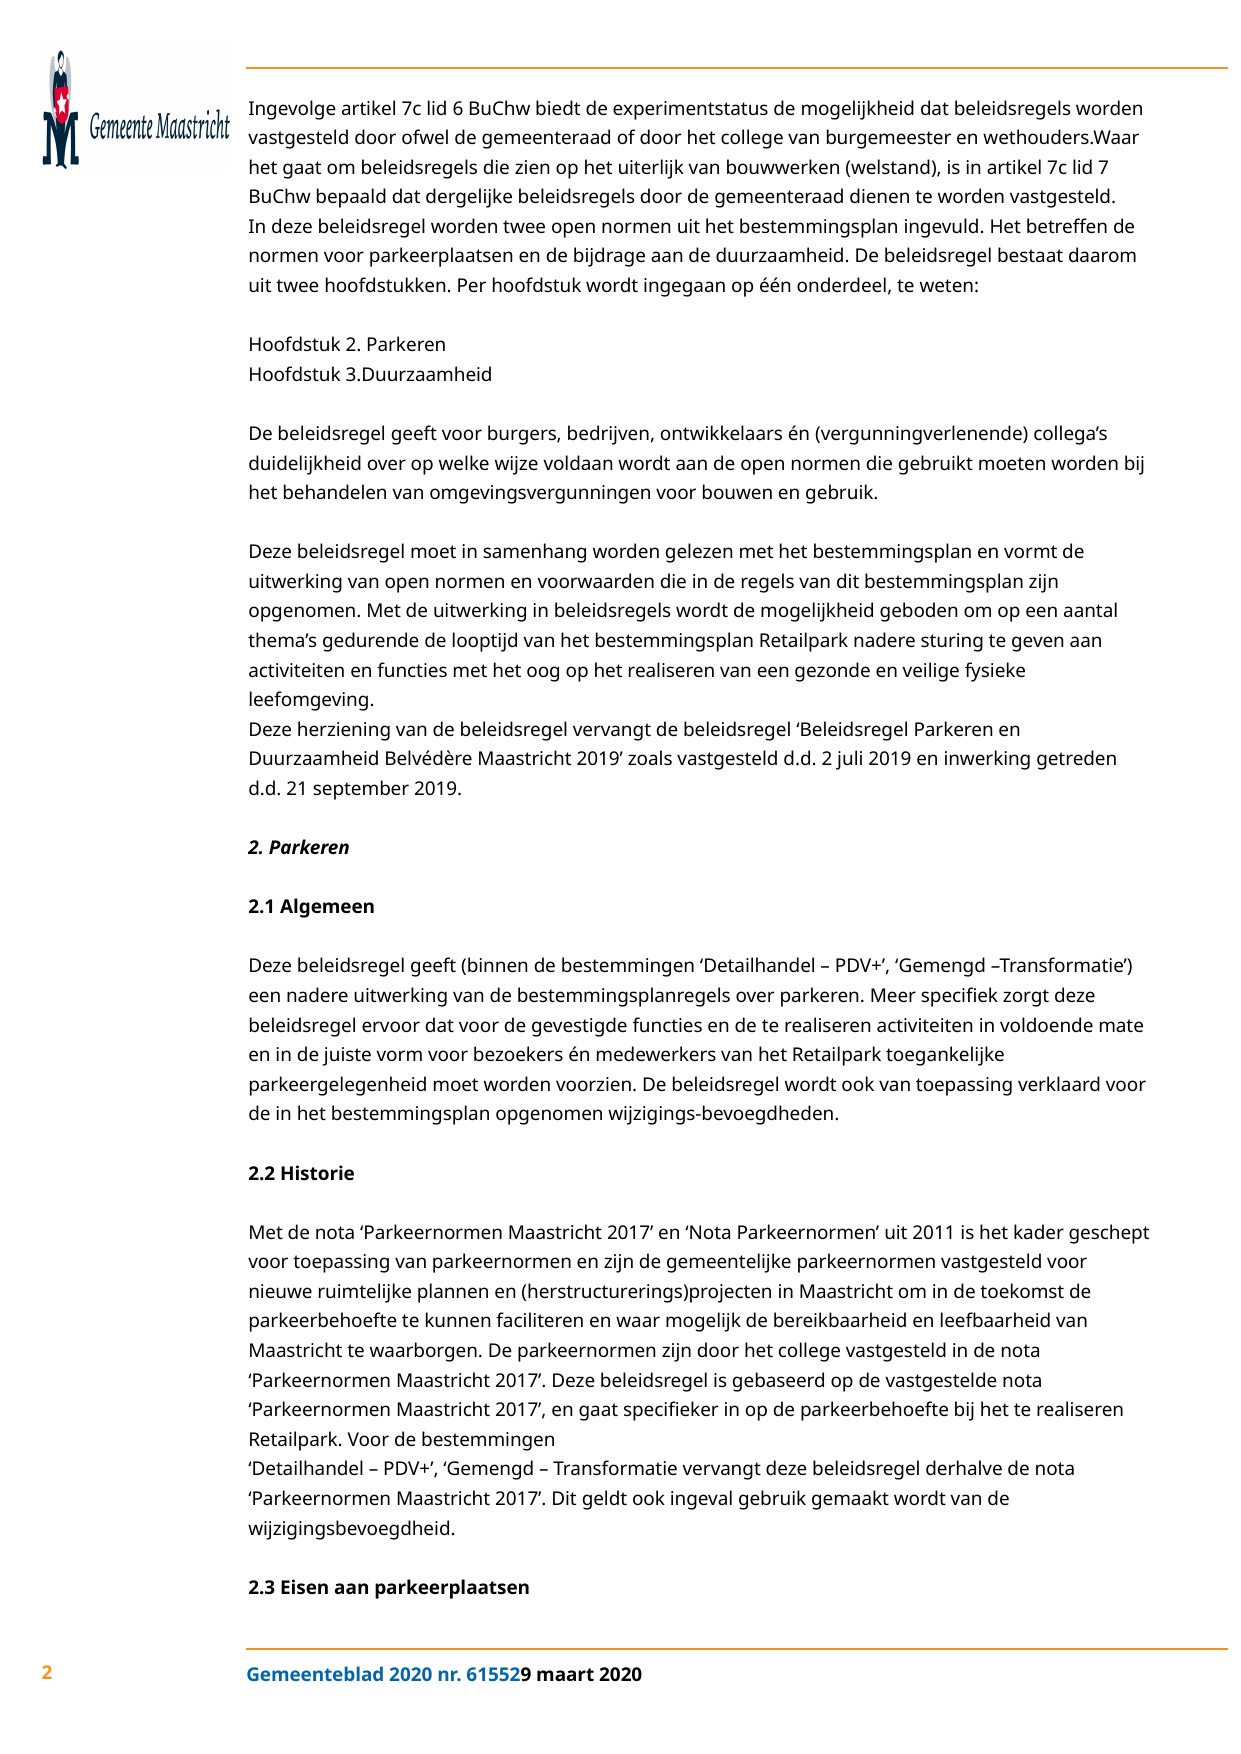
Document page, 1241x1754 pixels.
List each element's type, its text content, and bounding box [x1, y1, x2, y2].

text Deze herziening van de beleidsregel vervangt de beleidsregel ‘Beleidsregel Parkeren en Duurzaamheid Belvédère Maastricht 2019’ zoals vastgesteld d.d. 2 juli 2019 en inwerking getreden d.d. 21 september 2019. [248, 716, 1152, 801]
text Deze beleidsregel geeft (binnen de bestemmingen ‘Detailhandel – PDV+’, ‘Gemengd –Transformatie’) een nadere uitwerking van de bestemmingsplanregels over parkeren. Meer specifiek zorgt deze beleidsregel ervoor dat voor de gevestigde functies en de te realiseren activiteiten in voldoende mate en in de juiste vorm voor bezoekers én medewerkers van het Retailpark toegankelijke parkeergelegenheid moet worden voorzien. De beleidsregel wordt ook van toepassing verklaard voor de in het bestemmingsplan opgenomen wijzigings-bevoegdheden. [248, 953, 1152, 1126]
text 2.1 Algemeen [248, 893, 1152, 919]
text Hoofdstuk 3.Duurzaamheid [248, 361, 1152, 387]
text 2.3 Eisen aan parkeerplaatsen [248, 1574, 1152, 1600]
text Met de nota ‘Parkeernormen Maastricht 2017’ en ‘Nota Parkeernormen’ uit 2011 is het kader geschept voor toepassing van parkeernormen en zijn de gemeentelijke parkeernormen vastgesteld voor nieuwe ruimtelijke plannen en (herstructurerings)projecten in Maastricht om in de toekomst de parkeerbehoefte te kunnen faciliteren en waar mogelijk de bereikbaarheid en leefbaarheid van Maastricht te waarborgen. De parkeernormen zijn door het college vastgesteld in de nota ‘Parkeernormen Maastricht 2017’. Deze beleidsregel is gebaseerd op de vastgestelde nota ‘Parkeernormen Maastricht 2017’, en gaat specifieker in op de parkeerbehoefte bij het te realiseren Retailpark. Voor de bestemmingen [248, 1219, 1152, 1452]
text 2.2 Historie [248, 1160, 1152, 1186]
picture [41, 47, 231, 172]
text 2. Parkeren [248, 834, 1152, 860]
text Ingevolge artikel 7c lid 6 BuChw biedt de experimentstatus de mogelijkheid dat beleidsregels worden vastgesteld door ofwel de gemeenteraad of door het college van burgemeester en wethouders.Waar het gaat om beleidsregels die zien op het uiterlijk van bouwwerken (welstand), is in artikel 7c lid 7 BuChw bepaald dat dergelijke beleidsregels door de gemeenteraad dienen te worden vastgesteld. [248, 95, 1152, 209]
text Deze beleidsregel moet in samenhang worden gelezen met het bestemmingsplan en vormt de uitwerking van open normen en voorwaarden die in de regels van dit bestemmingsplan zijn opgenomen. Met de uitwerking in beleidsregels wordt de mogelijkheid geboden om op een aantal thema’s gedurende de looptijd van het bestemmingsplan Retailpark nadere sturing te geven aan activiteiten en functies met het oog op het realiseren van een gezonde en veilige fysieke leefomgeving. [248, 538, 1152, 712]
text Hoofdstuk 2. Parkeren [248, 331, 1152, 357]
text In deze beleidsregel worden twee open normen uit het bestemmingsplan ingevuld. Het betreffen de normen voor parkeerplaatsen en de bijdrage aan de duurzaamheid. De beleidsregel bestaat daarom uit twee hoofdstukken. Per hoofdstuk wordt ingegaan op één onderdeel, te weten: [248, 213, 1152, 298]
text ‘Detailhandel – PDV+’, ‘Gemengd – Transformatie vervangt deze beleidsregel derhalve de nota ‘Parkeernormen Maastricht 2017’. Dit geldt ook ingeval gebruik gemaakt wordt van de wijzigingsbevoegdheid. [248, 1456, 1152, 1541]
text De beleidsregel geeft voor burgers, bedrijven, ontwikkelaars én (vergunningverlenende) collega’s duidelijkheid over op welke wijze voldaan wordt aan de open normen die gebruikt moeten worden bij het behandelen van omgevingsvergunningen voor bouwen en gebruik. [248, 420, 1152, 505]
